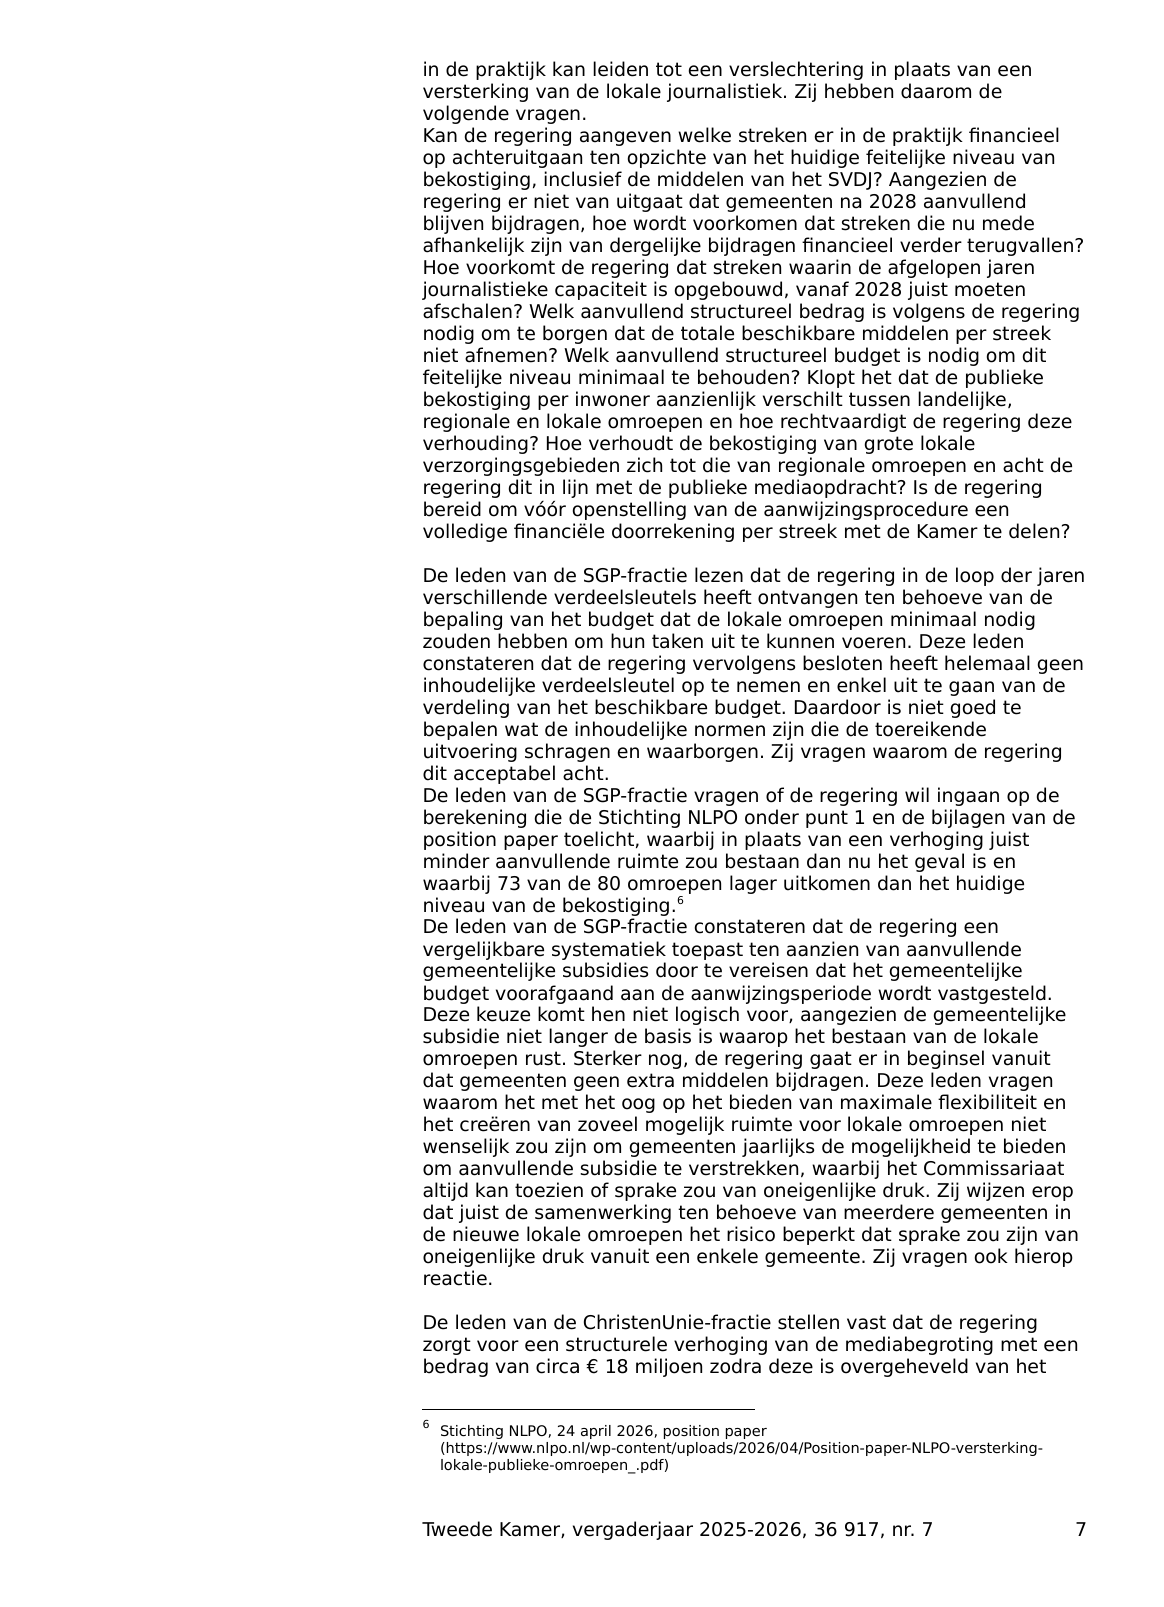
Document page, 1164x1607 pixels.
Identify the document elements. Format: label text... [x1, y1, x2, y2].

text in de praktijk kan leiden tot een verslechtering in plaats van een versterking van de lokale journalistiek. Zij hebben daarom de volgende vragen. [422, 59, 1087, 125]
text Stichting NLPO, 24 april 2026, position paper (https://www.nlpo.nl/wp-content/uploads/2026/04/Position-paper-NLPO-versterking-lokale-publieke-omroepen_.pdf) [422, 1418, 1087, 1474]
text De leden van de SGP-fractie vragen of de regering wil ingaan op de berekening die de Stichting NLPO onder punt 1 en de bijlagen van de position paper toelicht, waarbij in plaats van een verhoging juist minder aanvullende ruimte zou bestaan dan nu het geval is en waarbij 73 van de 80 omroepen lager uitkomen dan het huidige niveau van de bekostiging. [422, 784, 1087, 916]
text Kan de regering aangeven welke streken er in de praktijk financieel op achteruitgaan ten opzichte van het huidige feitelijke niveau van bekostiging, inclusief de middelen van het SVDJ? Aangezien de regering er niet van uitgaat dat gemeenten na 2028 aanvullend blijven bijdragen, hoe wordt voorkomen dat streken die nu mede afhankelijk zijn van dergelijke bijdragen financieel verder terugvallen? Hoe voorkomt de regering dat streken waarin de afgelopen jaren journalistieke capaciteit is opgebouwd, vanaf 2028 juist moeten afschalen? Welk aanvullend structureel bedrag is volgens de regering nodig om te borgen dat de totale beschikbare middelen per streek niet afnemen? Welk aanvullend structureel budget is nodig om dit feitelijke niveau minimaal te behouden? Klopt het dat de publieke bekostiging per inwoner aanzienlijk verschilt tussen landelijke, regionale en lokale omroepen en hoe rechtvaardigt de regering deze verhouding? Hoe verhoudt de bekostiging van grote lokale verzorgingsgebieden zich tot die van regionale omroepen en acht de regering dit in lijn met de publieke mediaopdracht? Is de regering bereid om vóór openstelling van de aanwijzingsprocedure een volledige financiële doorrekening per streek met de Kamer te delen? [422, 125, 1087, 543]
text De leden van de SGP-fractie constateren dat de regering een vergelijkbare systematiek toepast ten aanzien van aanvullende gemeentelijke subsidies door te vereisen dat het gemeentelijke budget voorafgaand aan de aanwijzingsperiode wordt vastgesteld. Deze keuze komt hen niet logisch voor, aangezien de gemeentelijke subsidie niet langer de basis is waarop het bestaan van de lokale omroepen rust. Sterker nog, de regering gaat er in beginsel vanuit dat gemeenten geen extra middelen bijdragen. Deze leden vragen waarom het met het oog op het bieden van maximale flexibiliteit en het creëren van zoveel mogelijk ruimte voor lokale omroepen niet wenselijk zou zijn om gemeenten jaarlijks de mogelijkheid te bieden om aanvullende subsidie te verstrekken, waarbij het Commissariaat altijd kan toezien of sprake zou van oneigenlijke druk. Zij wijzen erop dat juist de samenwerking ten behoeve van meerdere gemeenten in de nieuwe lokale omroepen het risico beperkt dat sprake zou zijn van oneigenlijke druk vanuit een enkele gemeente. Zij vragen ook hierop reactie. [422, 916, 1087, 1290]
text De leden van de ChristenUnie-fractie stellen vast dat de regering zorgt voor een structurele verhoging van de mediabegroting met een bedrag van circa € 18 miljoen zodra deze is overgeheveld van het [422, 1312, 1087, 1378]
text De leden van de SGP-fractie lezen dat de regering in de loop der jaren verschillende verdeelsleutels heeft ontvangen ten behoeve van de bepaling van het budget dat de lokale omroepen minimaal nodig zouden hebben om hun taken uit te kunnen voeren. Deze leden constateren dat de regering vervolgens besloten heeft helemaal geen inhoudelijke verdeelsleutel op te nemen en enkel uit te gaan van de verdeling van het beschikbare budget. Daardoor is niet goed te bepalen wat de inhoudelijke normen zijn die de toereikende uitvoering schragen en waarborgen. Zij vragen waarom de regering dit acceptabel acht. [422, 565, 1087, 784]
